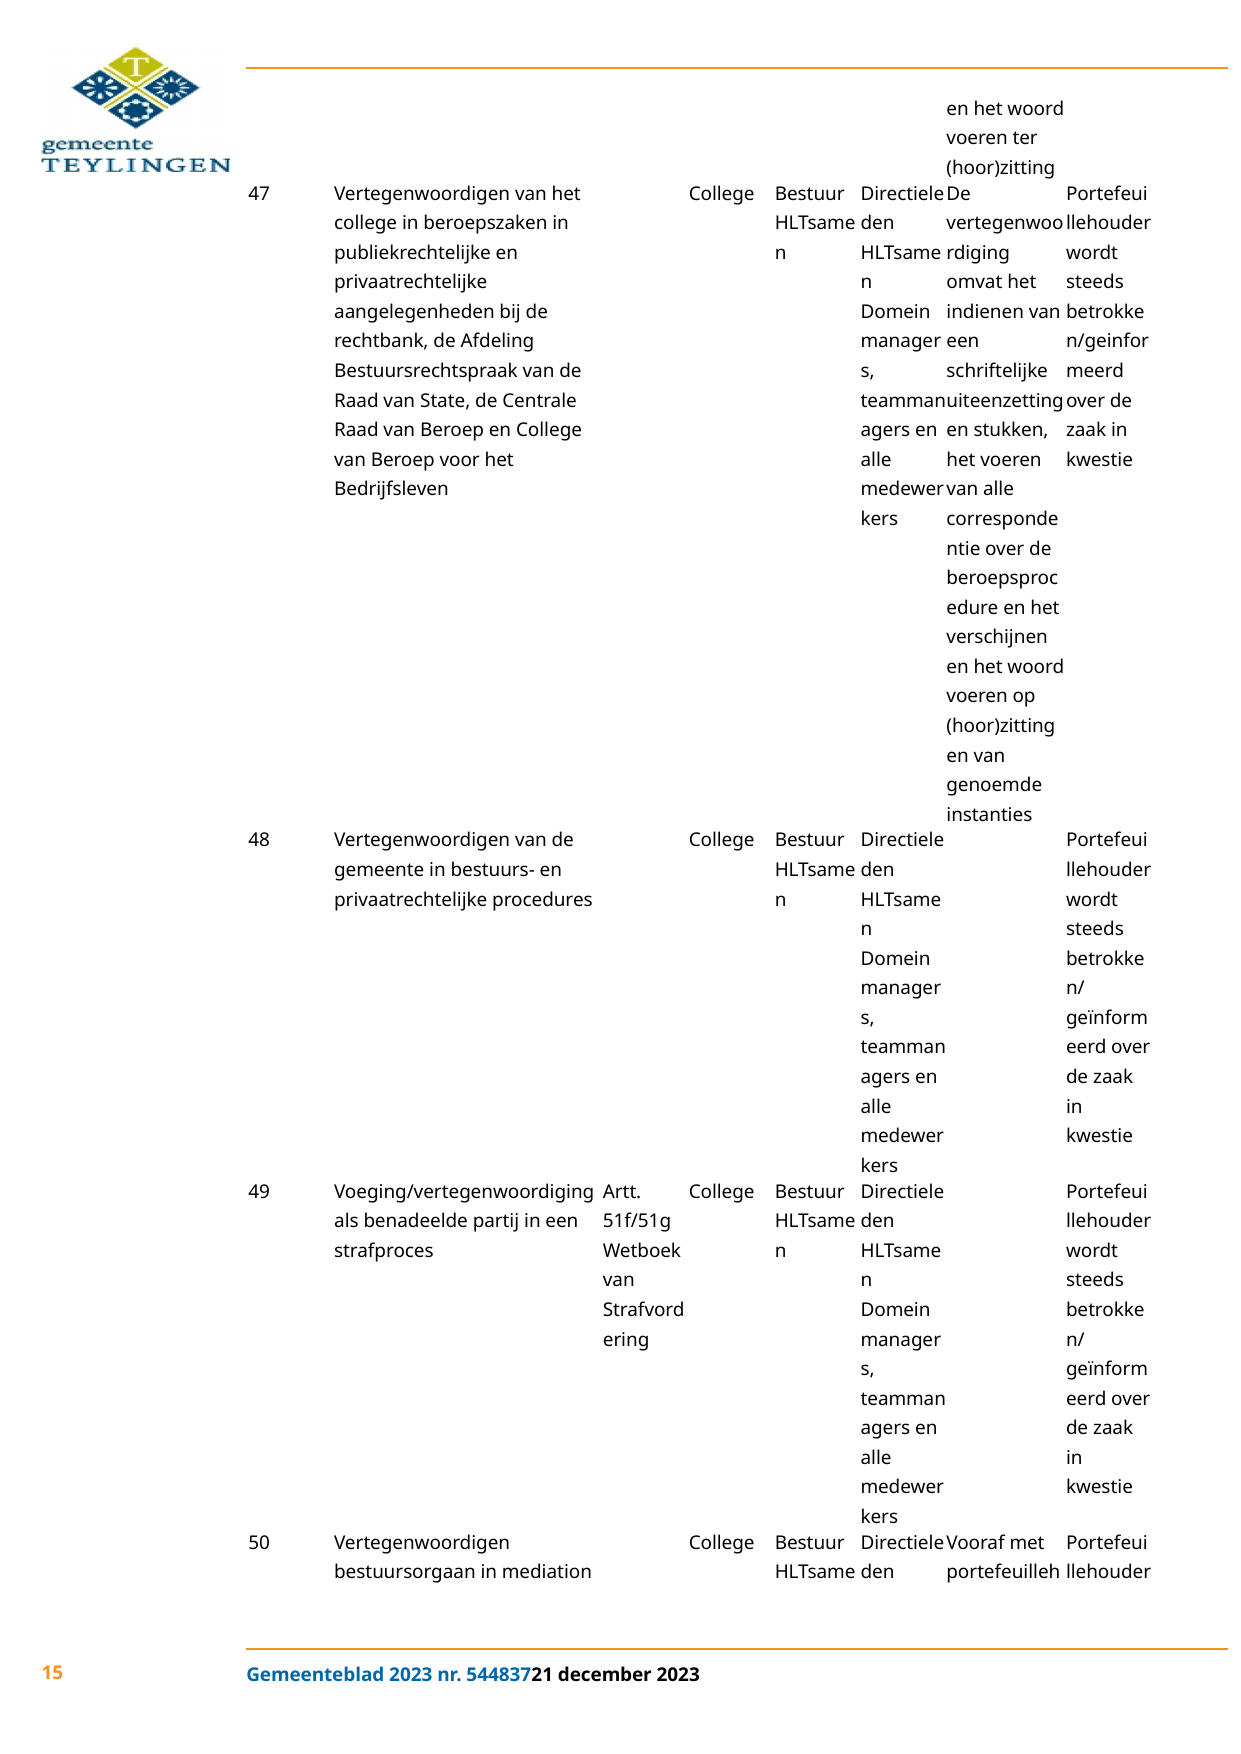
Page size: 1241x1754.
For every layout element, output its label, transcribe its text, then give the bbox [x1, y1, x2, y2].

table_cell Directieleden HLTsamen Domeinmanagers, teammanagers en alle medewerkers [860, 827, 946, 1178]
table_cell en het woord voeren ter (hoor)zitting [946, 95, 1066, 180]
table_cell [775, 95, 860, 180]
table_cell Vertegenwoordigen van het college in beroepszaken in publiekrechtelijke en privaatrechtelijke aangelegenheden bij de rechtbank, de Afdeling Bestuursrechtspraak van de Raad van State, de Centrale Raad van Beroep en College van Beroep voor het Bedrijfsleven [334, 180, 603, 827]
table_cell Bestuur HLTsamen [775, 180, 860, 827]
table_cell [689, 95, 774, 180]
table_cell Directieleden HLTsamen Domeinmanagers, teammanagers en alle medewerkers [860, 1178, 946, 1529]
table_cell Portefeuillehouder wordt steeds betrokken/ geïnformeerd over de zaak in kwestie [1066, 827, 1152, 1178]
table_cell College [689, 827, 774, 1178]
table_cell Bestuur HLTsamen [775, 827, 860, 1178]
table_cell [334, 95, 603, 180]
table_cell 50 [248, 1529, 334, 1584]
table_cell Portefeuillehouder wordt steeds betrokken/geinformeerd over de zaak in kwestie [1066, 180, 1152, 827]
table_cell Bestuur HLTsame [775, 1529, 860, 1584]
table_cell College [689, 1178, 774, 1529]
table_cell Vertegenwoordigen van de gemeente in bestuurs- en privaatrechtelijke procedures [334, 827, 603, 1178]
table_cell [248, 95, 334, 180]
table_cell [1066, 95, 1152, 180]
picture [41, 47, 231, 172]
table_cell Voeging/vertegenwoordiging als benadeelde partij in een strafproces [334, 1178, 603, 1529]
table_cell [860, 95, 946, 180]
table_cell De vertegenwoordiging omvat het indienen van een schriftelijke uiteenzetting en stukken, het voeren van alle correspondentie over de beroepsprocedure en het verschijnen en het woord voeren op (hoor)zittingen van genoemde instanties [946, 180, 1066, 827]
table_cell [603, 180, 688, 827]
table_cell Artt. 51f/51g Wetboek van Strafvordering [603, 1178, 688, 1529]
table_cell [603, 95, 688, 180]
table_cell Portefeuillehouder [1066, 1529, 1152, 1584]
table_cell 48 [248, 827, 334, 1178]
table_cell [603, 1529, 688, 1584]
table_cell Vertegenwoordigen bestuursorgaan in mediation [334, 1529, 603, 1584]
table_cell [946, 827, 1066, 1178]
table_cell [603, 827, 688, 1178]
table_cell Bestuur HLTsamen [775, 1178, 860, 1529]
table_cell Portefeuillehouder wordt steeds betrokken/ geïnformeerd over de zaak in kwestie [1066, 1178, 1152, 1529]
table_cell 47 [248, 180, 334, 827]
table_cell Directieleden [860, 1529, 946, 1584]
table_cell [946, 1178, 1066, 1529]
table_cell College [689, 180, 774, 827]
table_cell 49 [248, 1178, 334, 1529]
table_cell College [689, 1529, 774, 1584]
table_cell Vooraf met portefeuilleh [946, 1529, 1066, 1584]
table_cell Directieleden HLTsamen Domeinmanagers, teammanagers en alle medewerkers [860, 180, 946, 827]
